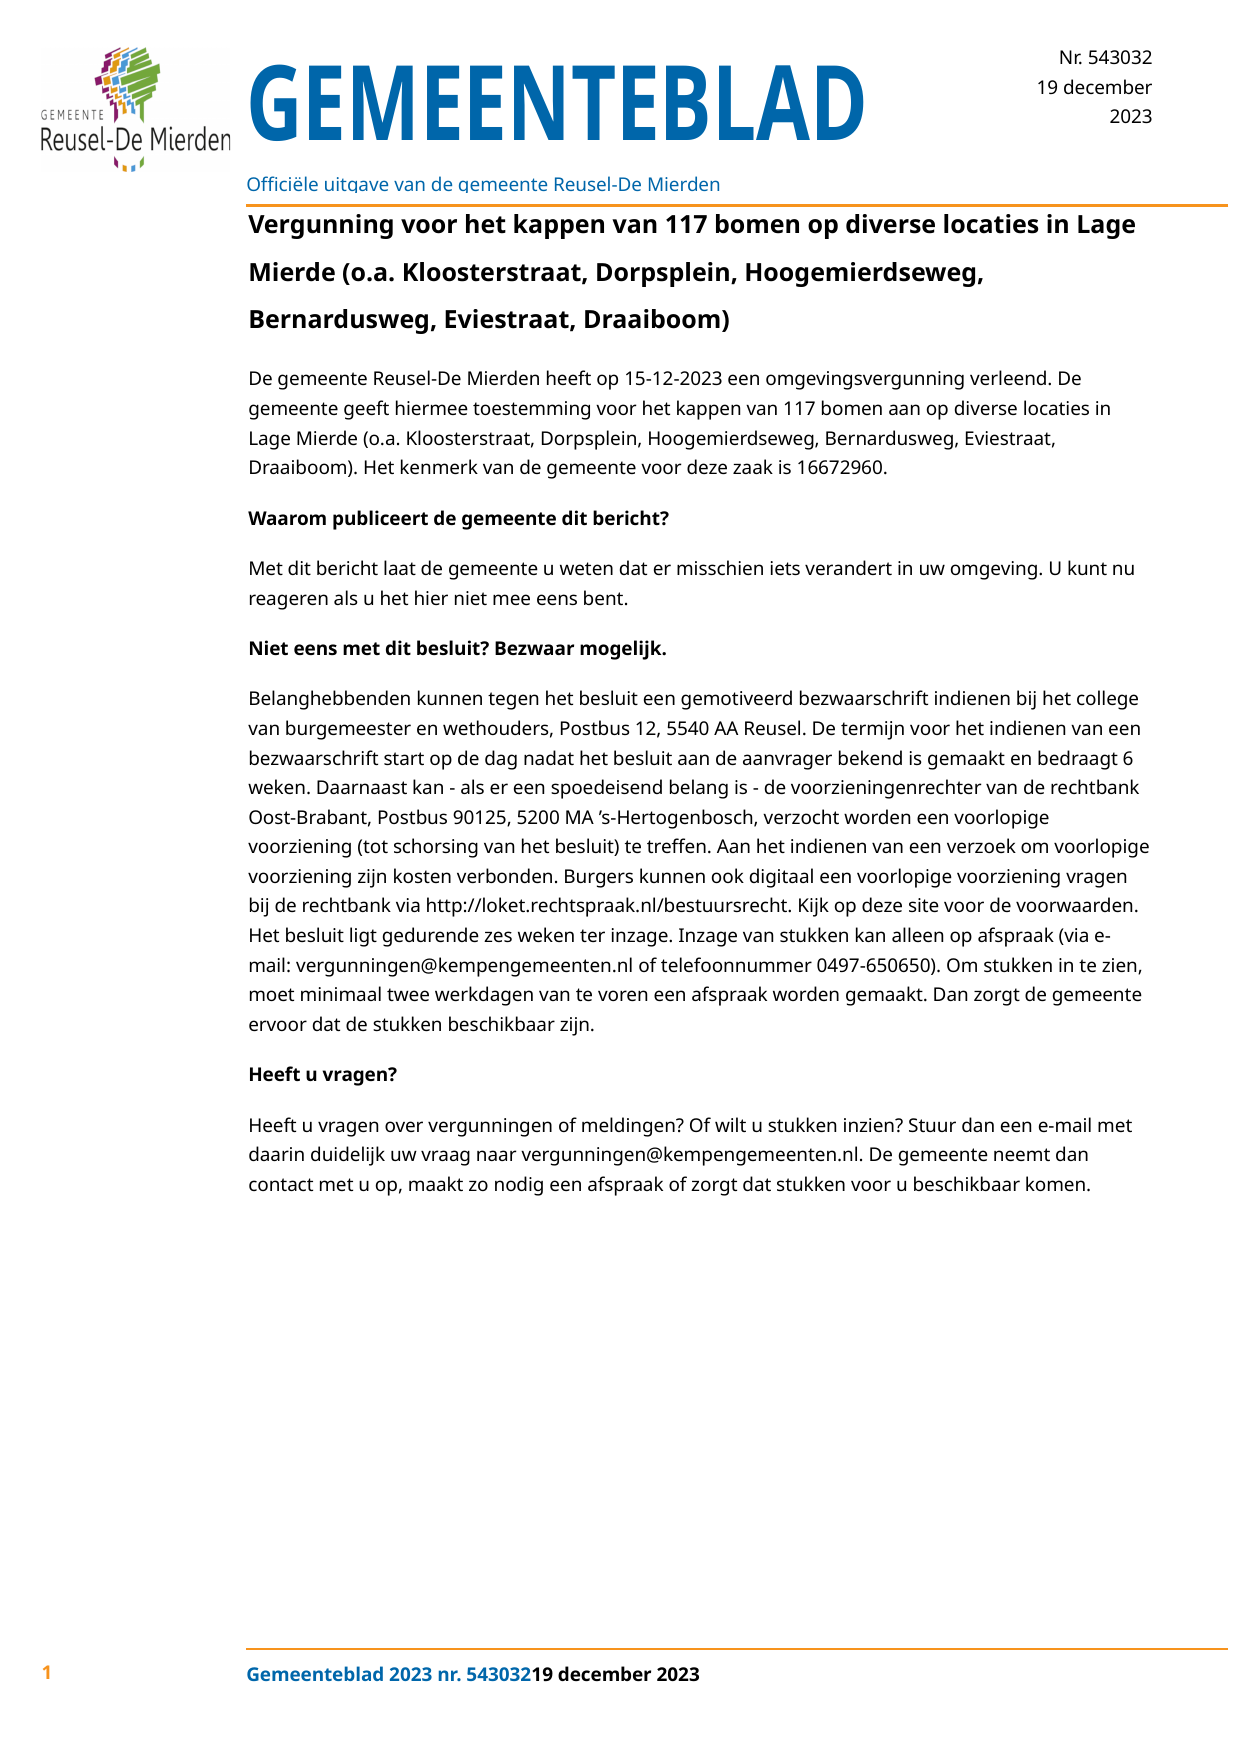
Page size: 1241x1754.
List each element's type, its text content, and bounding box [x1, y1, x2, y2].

text Niet eens met dit besluit? Bezwaar mogelijk. [248, 635, 1152, 661]
text Met dit bericht laat de gemeente u weten dat er misschien iets verandert in uw omgeving. U kunt nu reageren als u het hier niet mee eens bent. [248, 555, 1152, 610]
text Belanghebbenden kunnen tegen het besluit een gemotiveerd bezwaarschrift indienen bij het college van burgemeester en wethouders, Postbus 12, 5540 AA Reusel. De termijn voor het indienen van een bezwaarschrift start op de dag nadat het besluit aan de aanvrager bekend is gemaakt en bedraagt 6 weken. Daarnaast kan - als er een spoedeisend belang is - de voorzieningenrechter van de rechtbank Oost-Brabant, Postbus 90125, 5200 MA ’s-Hertogenbosch, verzocht worden een voorlopige voorziening (tot schorsing van het besluit) te treffen. Aan het indienen van een verzoek om voorlopige voorziening zijn kosten verbonden. Burgers kunnen ook digitaal een voorlopige voorziening vragen bij de rechtbank via http://loket.rechtspraak.nl/bestuursrecht. Kijk op deze site voor de voorwaarden. Het besluit ligt gedurende zes weken ter inzage. Inzage van stukken kan alleen op afspraak (via e-mail: vergunningen@kempengemeenten.nl of telefoonnummer 0497-650650). Om stukken in te zien, moet minimaal twee werkdagen van te voren een afspraak worden gemaakt. Dan zorgt de gemeente ervoor dat de stukken beschikbaar zijn. [248, 686, 1152, 1037]
text Waarom publiceert de gemeente dit bericht? [248, 505, 1152, 530]
text Vergunning voor het kappen van 117 bomen op diverse locaties in Lage Mierde (o.a. Kloosterstraat, Dorpsplein, Hoogemierdseweg, Bernardusweg, Eviestraat, Draaiboom) [248, 207, 1152, 336]
text De gemeente Reusel-De Mierden heeft op 15-12-2023 een omgevingsvergunning verleend. De gemeente geeft hiermee toestemming voor het kappen van 117 bomen aan op diverse locaties in Lage Mierde (o.a. Kloosterstraat, Dorpsplein, Hoogemierdseweg, Bernardusweg, Eviestraat, Draaiboom). Het kenmerk van de gemeente voor deze zaak is 16672960. [248, 366, 1152, 480]
text Heeft u vragen? [248, 1061, 1152, 1087]
text Heeft u vragen over vergunningen of meldingen? Of wilt u stukken inzien? Stuur dan een e-mail met daarin duidelijk uw vraag naar vergunningen@kempengemeenten.nl. De gemeente neemt dan contact met u op, maakt zo nodig een afspraak of zorgt dat stukken voor u beschikbaar komen. [248, 1112, 1152, 1197]
picture [41, 47, 231, 172]
